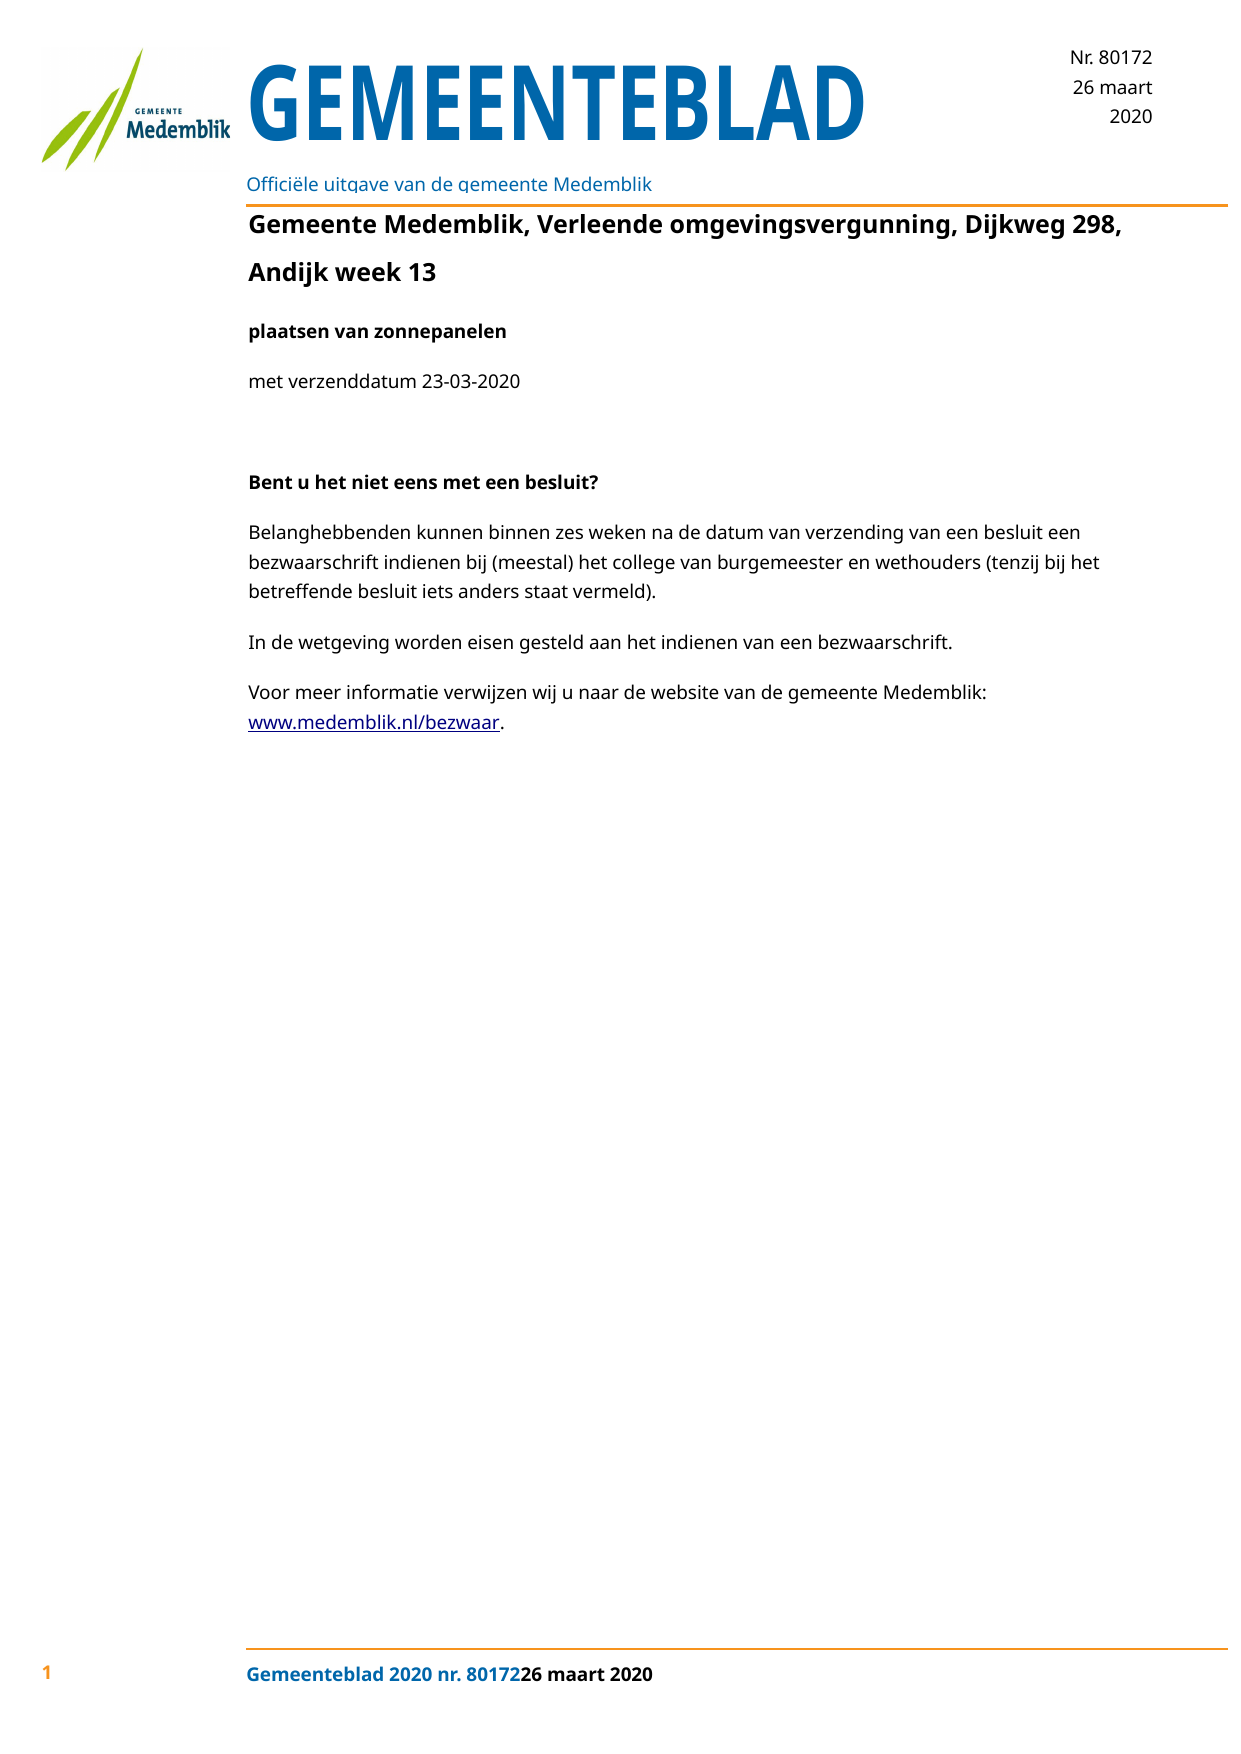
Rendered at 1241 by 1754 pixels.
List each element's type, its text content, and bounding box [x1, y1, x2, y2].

text In de wetgeving worden eisen gesteld aan het indienen van een bezwaarschrift. [248, 629, 1152, 655]
text Voor meer informatie verwijzen wij u naar de website van de gemeente Medemblik: www.medemblik.nl/bezwaar. [248, 679, 1152, 735]
text Bent u het niet eens met een besluit? [248, 469, 1152, 495]
text Gemeente Medemblik, Verleende omgevingsvergunning, Dijkweg 298, Andijk week 13 [248, 207, 1152, 288]
text met verzenddatum 23-03-2020 [248, 368, 1152, 394]
picture [41, 47, 231, 172]
text plaatsen van zonnepanelen [248, 318, 1152, 344]
text Belanghebbenden kunnen binnen zes weken na de datum van verzending van een besluit een bezwaarschrift indienen bij (meestal) het college van burgemeester en wethouders (tenzij bij het betreffende besluit iets anders staat vermeld). [248, 519, 1152, 604]
